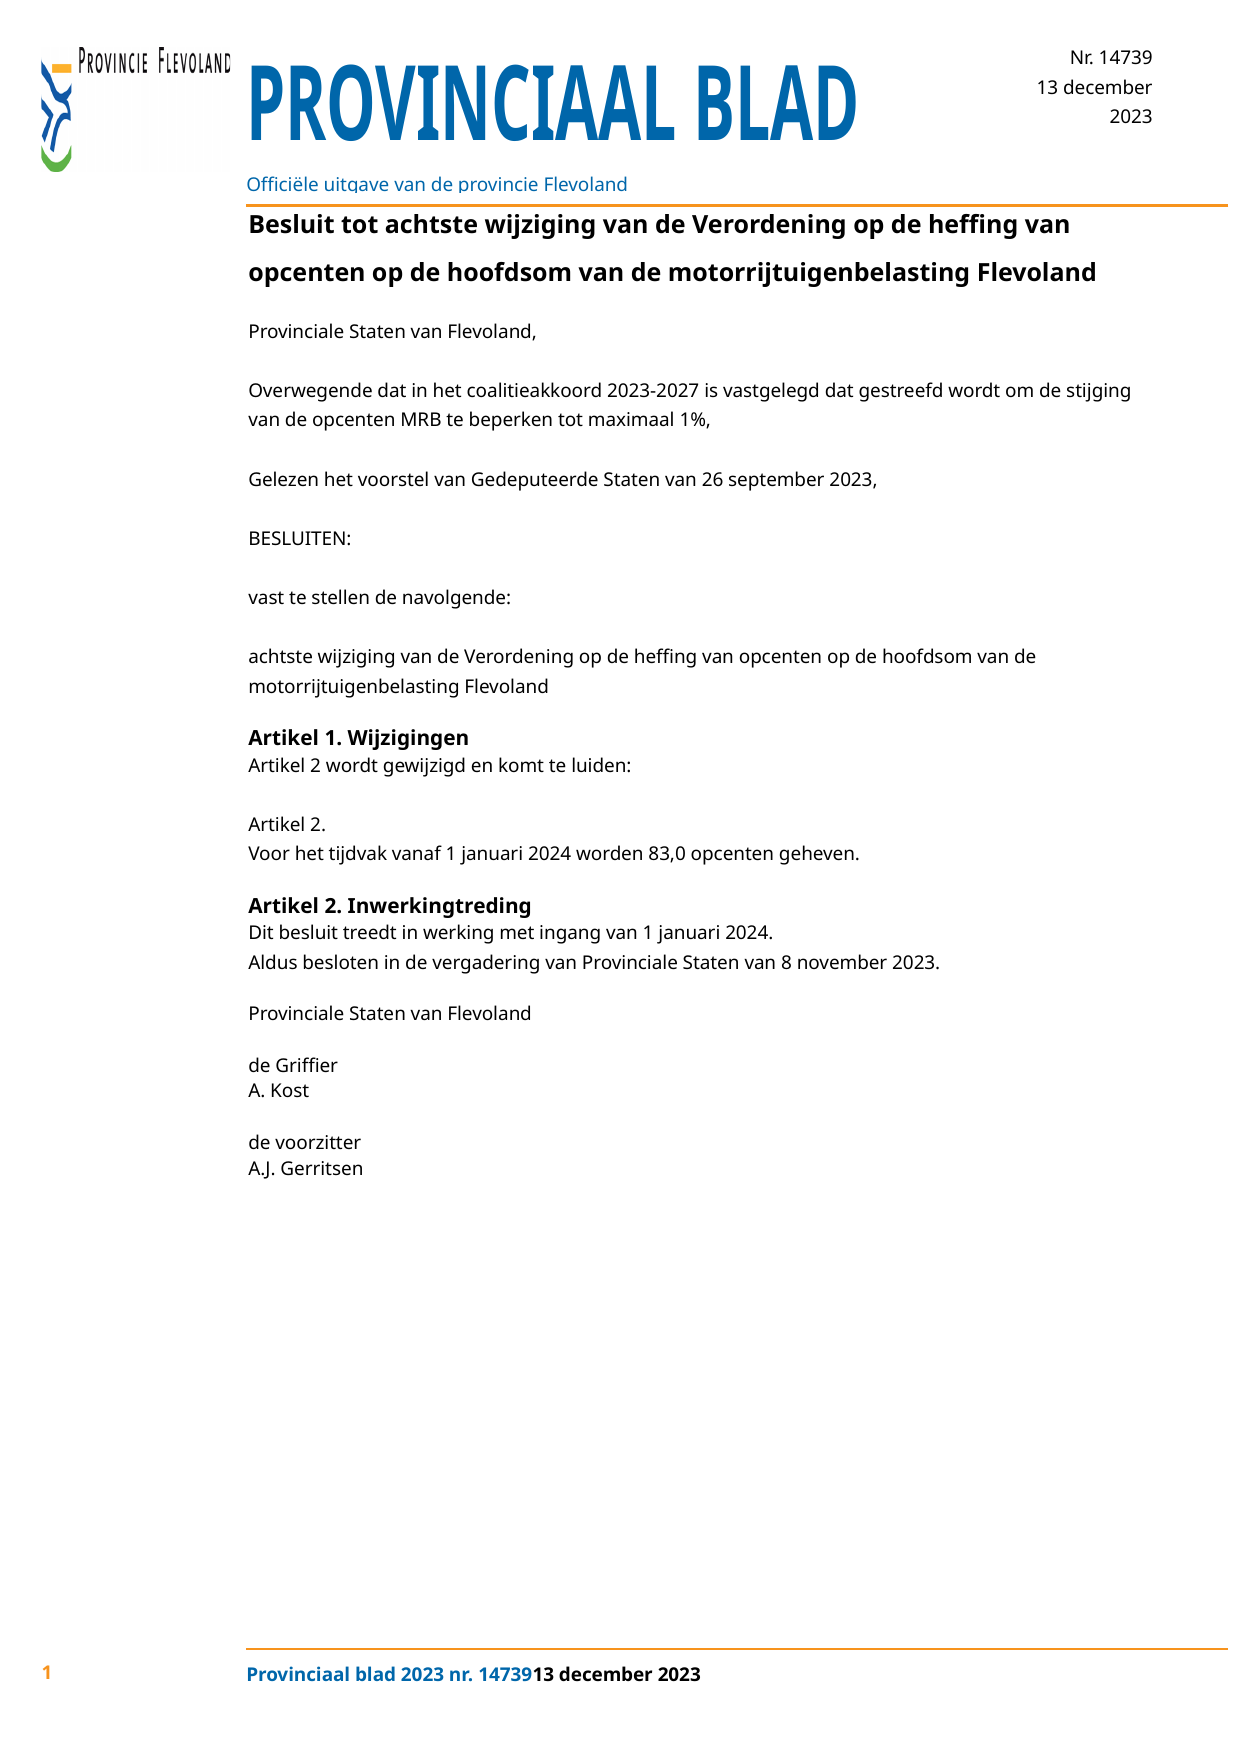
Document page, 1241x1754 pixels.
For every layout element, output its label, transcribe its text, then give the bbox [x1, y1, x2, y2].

picture [41, 47, 231, 172]
text de voorzitter [248, 1129, 1152, 1155]
text Provinciale Staten van Flevoland [248, 1000, 1152, 1026]
text Artikel 2. [248, 811, 1152, 837]
text Voor het tijdvak vanaf 1 januari 2024 worden 83,0 opcenten geheven. [248, 841, 1152, 866]
text Aldus besloten in de vergadering van Provinciale Staten van 8 november 2023. [248, 949, 1152, 975]
text Dit besluit treedt in werking met ingang van 1 januari 2024. [248, 919, 1152, 945]
text A.J. Gerritsen [248, 1155, 1152, 1181]
text Besluit tot achtste wijziging van de Verordening op de heffing van opcenten op de hoofdsom van de motorrijtuigenbelasting Flevoland [248, 207, 1152, 288]
text achtste wijziging van de Verordening op de heffing van opcenten op de hoofdsom van de motorrijtuigenbelasting Flevoland [248, 643, 1152, 699]
text A. Kost [248, 1078, 1152, 1103]
text Artikel 1. Wijzigingen [248, 723, 1152, 752]
text de Griffier [248, 1052, 1152, 1078]
text Overwegende dat in het coalitieakkoord 2023-2027 is vastgelegd dat gestreefd wordt om de stijging van de opcenten MRB te beperken tot maximaal 1%, [248, 377, 1152, 432]
text Artikel 2. Inwerkingtreding [248, 891, 1152, 919]
text vast te stellen de navolgende: [248, 584, 1152, 610]
text Provinciale Staten van Flevoland, [248, 318, 1152, 344]
text BESLUITEN: [248, 525, 1152, 551]
text Artikel 2 wordt gewijzigd en komt te luiden: [248, 752, 1152, 777]
text Gelezen het voorstel van Gedeputeerde Staten van 26 september 2023, [248, 466, 1152, 492]
